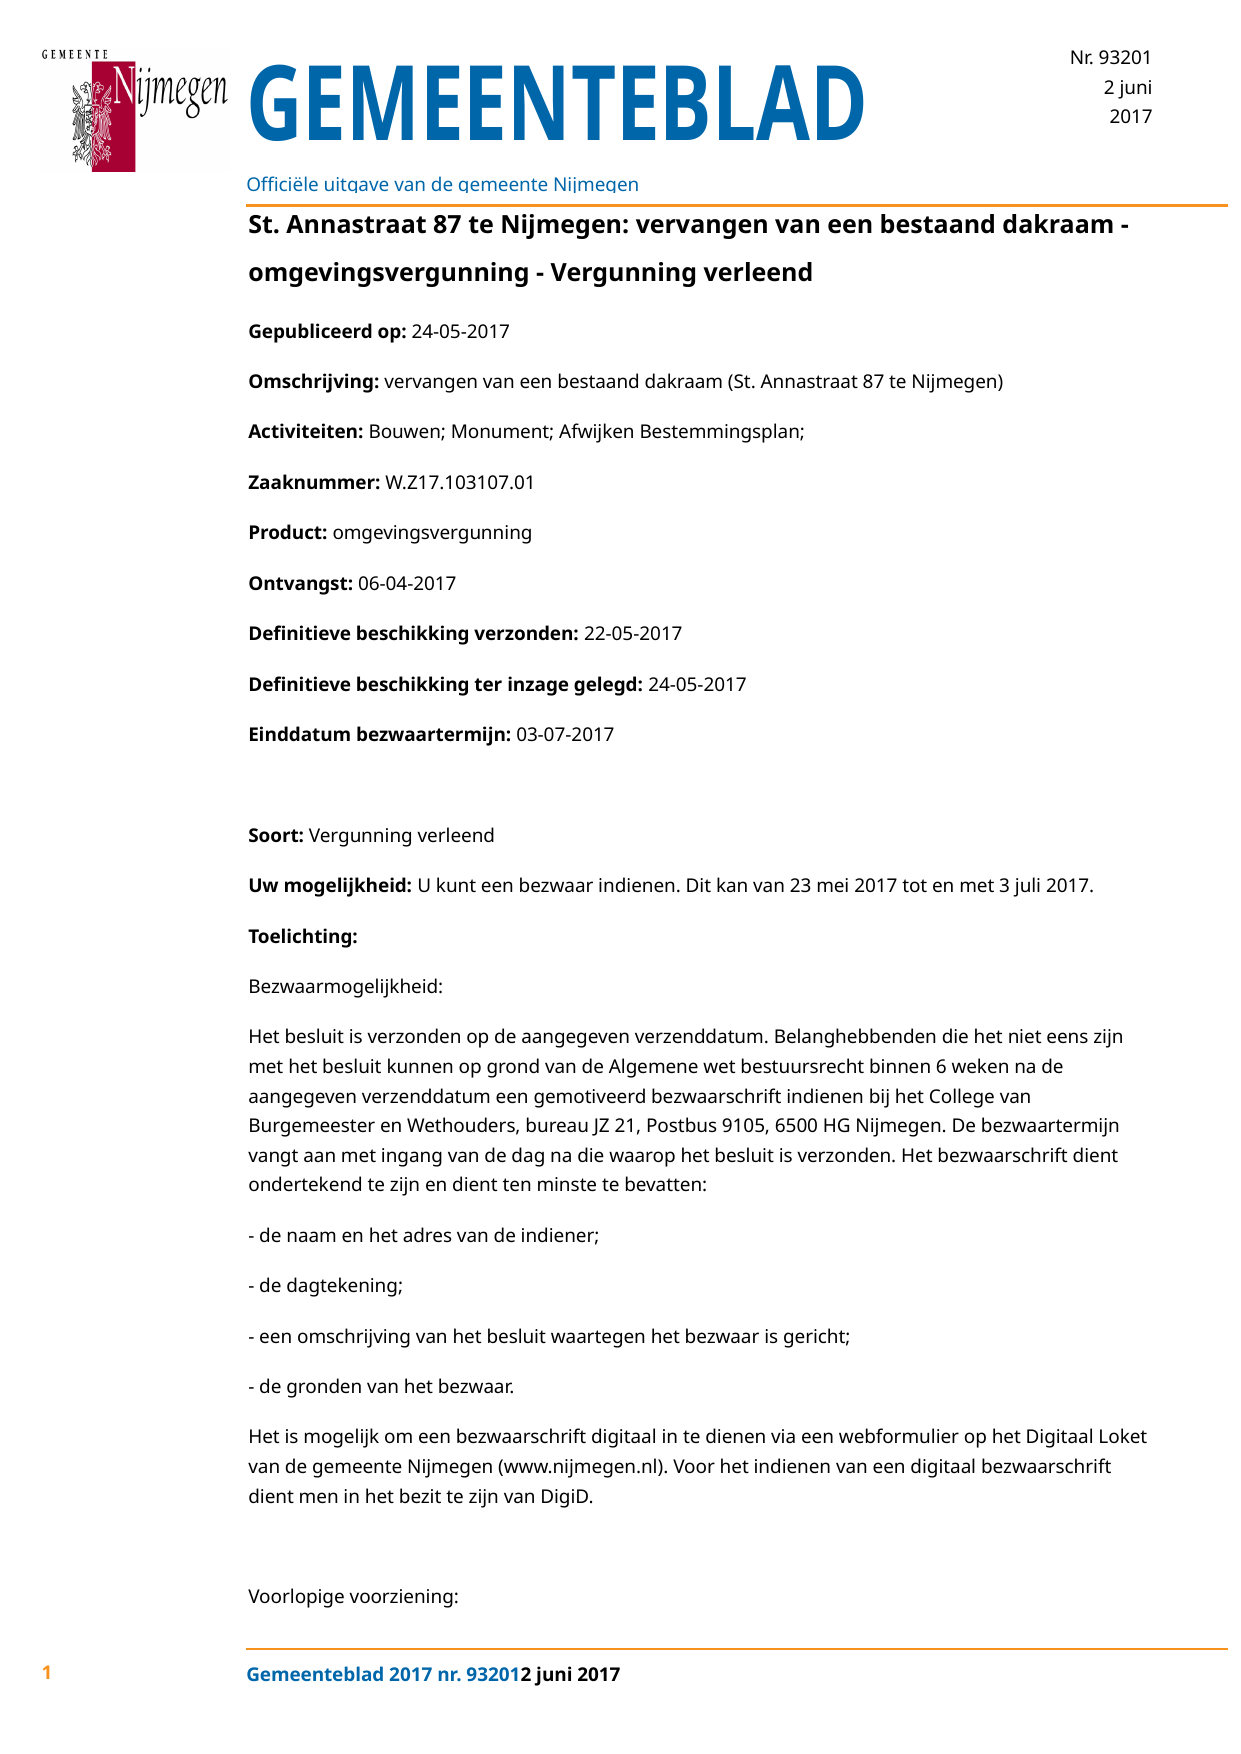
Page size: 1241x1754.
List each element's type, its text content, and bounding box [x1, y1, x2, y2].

text Zaaknummer: W.Z17.103107.01 [248, 469, 1152, 495]
text Uw mogelijkheid: U kunt een bezwaar indienen. Dit kan van 23 mei 2017 tot en met 3 juli 2017. [248, 872, 1152, 898]
text St. Annastraat 87 te Nijmegen: vervangen van een bestaand dakraam - omgevingsvergunning - Vergunning verleend [248, 207, 1152, 288]
text Gepubliceerd op: 24-05-2017 [248, 318, 1152, 344]
text Toelichting: [248, 923, 1152, 949]
text Einddatum bezwaartermijn: 03-07-2017 [248, 721, 1152, 747]
text Definitieve beschikking ter inzage gelegd: 24-05-2017 [248, 671, 1152, 697]
text - de dagtekening; [248, 1272, 1152, 1298]
text Activiteiten: Bouwen; Monument; Afwijken Bestemmingsplan; [248, 419, 1152, 444]
text Het besluit is verzonden op de aangegeven verzenddatum. Belanghebbenden die het niet eens zijn met het besluit kunnen op grond van de Algemene wet bestuursrecht binnen 6 weken na de aangegeven verzenddatum een gemotiveerd bezwaarschrift indienen bij het College van Burgemeester en Wethouders, bureau JZ 21, Postbus 9105, 6500 HG Nijmegen. De bezwaartermijn vangt aan met ingang van de dag na die waarop het besluit is verzonden. Het bezwaarschrift dient ondertekend te zijn en dient ten minste te bevatten: [248, 1024, 1152, 1197]
text - een omschrijving van het besluit waartegen het bezwaar is gericht; [248, 1323, 1152, 1349]
text Voorlopige voorziening: [248, 1584, 1152, 1609]
picture [41, 47, 231, 172]
text Soort: Vergunning verleend [248, 822, 1152, 848]
text Product: omgevingsvergunning [248, 519, 1152, 545]
text - de naam en het adres van de indiener; [248, 1222, 1152, 1248]
text Omschrijving: vervangen van een bestaand dakraam (St. Annastraat 87 te Nijmegen) [248, 368, 1152, 394]
text - de gronden van het bezwaar. [248, 1373, 1152, 1399]
text Het is mogelijk om een bezwaarschrift digitaal in te dienen via een webformulier op het Digitaal Loket van de gemeente Nijmegen (www.nijmegen.nl). Voor het indienen van een digitaal bezwaarschrift dient men in het bezit te zijn van DigiD. [248, 1424, 1152, 1509]
text Bezwaarmogelijkheid: [248, 973, 1152, 999]
text Ontvangst: 06-04-2017 [248, 570, 1152, 596]
text Definitieve beschikking verzonden: 22-05-2017 [248, 620, 1152, 646]
